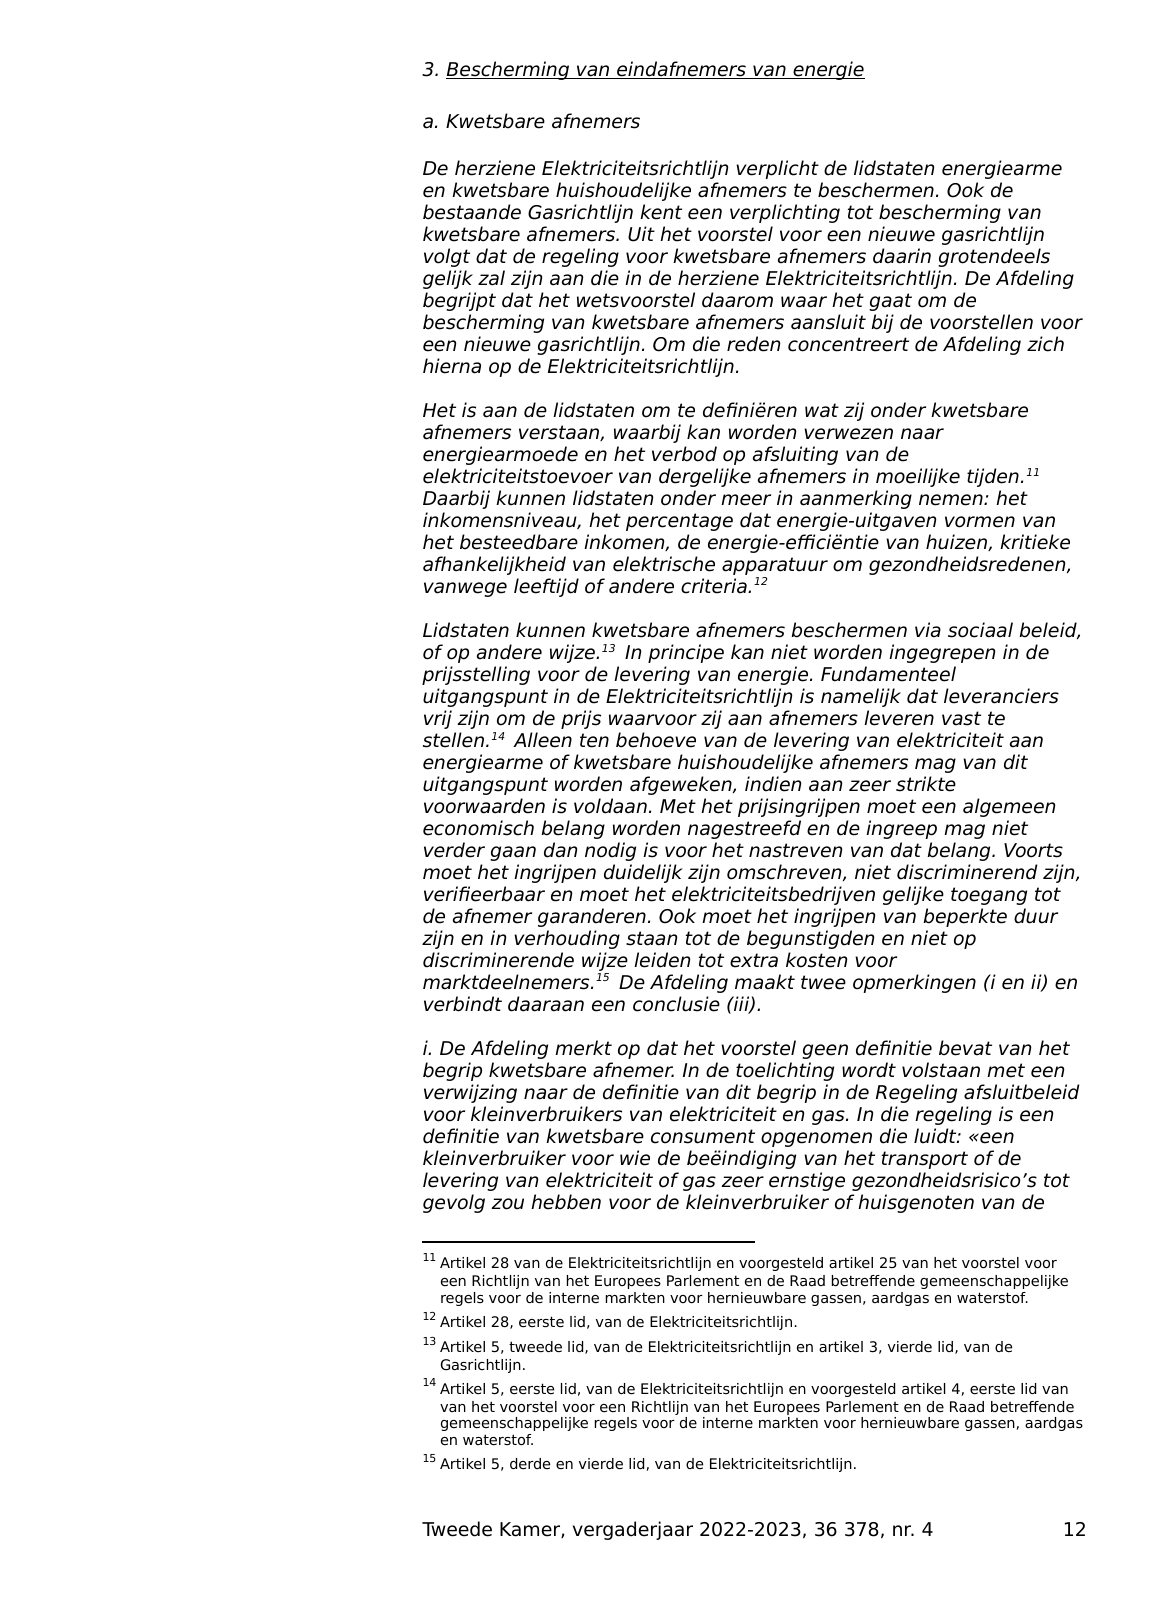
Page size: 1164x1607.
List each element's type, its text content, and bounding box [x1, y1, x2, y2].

text Artikel 28 van de Elektriciteitsrichtlijn en voorgesteld artikel 25 van het voorstel voor een Richtlijn van het Europees Parlement en de Raad betreffende gemeenschappelijke regels voor de interne markten voor hernieuwbare gassen, aardgas en waterstof. [422, 1251, 1087, 1307]
text Artikel 5, tweede lid, van de Elektriciteitsrichtlijn en artikel 3, vierde lid, van de Gasrichtlijn. [422, 1335, 1087, 1374]
text Het is aan de lidstaten om te definiëren wat zij onder kwetsbare afnemers verstaan, waarbij kan worden verwezen naar energiearmoede en het verbod op afsluiting van de elektriciteitstoevoer van dergelijke afnemers in moeilijke tijden. Daarbij kunnen lidstaten onder meer in aanmerking nemen: het inkomensniveau, het percentage dat energie-uitgaven vormen van het besteedbare inkomen, de energie-efficiëntie van huizen, kritieke afhankelijkheid van elektrische apparatuur om gezondheidsredenen, vanwege leeftijd of andere criteria. [422, 400, 1087, 598]
subtitle a. Kwetsbare afnemers [422, 111, 1087, 133]
text De herziene Elektriciteitsrichtlijn verplicht de lidstaten energiearme en kwetsbare huishoudelijke afnemers te beschermen. Ook de bestaande Gasrichtlijn kent een verplichting tot bescherming van kwetsbare afnemers. Uit het voorstel voor een nieuwe gasrichtlijn volgt dat de regeling voor kwetsbare afnemers daarin grotendeels gelijk zal zijn aan die in de herziene Elektriciteitsrichtlijn. De Afdeling begrijpt dat het wetsvoorstel daarom waar het gaat om de bescherming van kwetsbare afnemers aansluit bij de voorstellen voor een nieuwe gasrichtlijn. Om die reden concentreert de Afdeling zich hierna op de Elektriciteitsrichtlijn. [422, 158, 1087, 378]
text Lidstaten kunnen kwetsbare afnemers beschermen via sociaal beleid, of op andere wijze. In principe kan niet worden ingegrepen in de prijsstelling voor de levering van energie. Fundamenteel uitgangspunt in de Elektriciteitsrichtlijn is namelijk dat leveranciers vrij zijn om de prijs waarvoor zij aan afnemers leveren vast te stellen. Alleen ten behoeve van de levering van elektriciteit aan energiearme of kwetsbare huishoudelijke afnemers mag van dit uitgangspunt worden afgeweken, indien aan zeer strikte voorwaarden is voldaan. Met het prijsingrijpen moet een algemeen economisch belang worden nagestreefd en de ingreep mag niet verder gaan dan nodig is voor het nastreven van dat belang. Voorts moet het ingrijpen duidelijk zijn omschreven, niet discriminerend zijn, verifieerbaar en moet het elektriciteitsbedrijven gelijke toegang tot de afnemer garanderen. Ook moet het ingrijpen van beperkte duur zijn en in verhouding staan tot de begunstigden en niet op discriminerende wijze leiden tot extra kosten voor marktdeelnemers. De Afdeling maakt twee opmerkingen (i en ii) en verbindt daaraan een conclusie (iii). [422, 620, 1087, 1016]
text Artikel 5, derde en vierde lid, van de Elektriciteitsrichtlijn. [422, 1452, 1087, 1474]
text Artikel 28, eerste lid, van de Elektriciteitsrichtlijn. [422, 1310, 1087, 1332]
subtitle 3. Bescherming van eindafnemers van energie [422, 59, 1087, 81]
text Artikel 5, eerste lid, van de Elektriciteitsrichtlijn en voorgesteld artikel 4, eerste lid van van het voorstel voor een Richtlijn van het Europees Parlement en de Raad betreffende gemeenschappelijke regels voor de interne markten voor hernieuwbare gassen, aardgas en waterstof. [422, 1377, 1087, 1449]
text i. De Afdeling merkt op dat het voorstel geen definitie bevat van het begrip kwetsbare afnemer. In de toelichting wordt volstaan met een verwijzing naar de definitie van dit begrip in de Regeling afsluitbeleid voor kleinverbruikers van elektriciteit en gas. In die regeling is een definitie van kwetsbare consument opgenomen die luidt: «een kleinverbruiker voor wie de beëindiging van het transport of de levering van elektriciteit of gas zeer ernstige gezondheidsrisico’s tot gevolg zou hebben voor de kleinverbruiker of huisgenoten van de [422, 1038, 1087, 1214]
